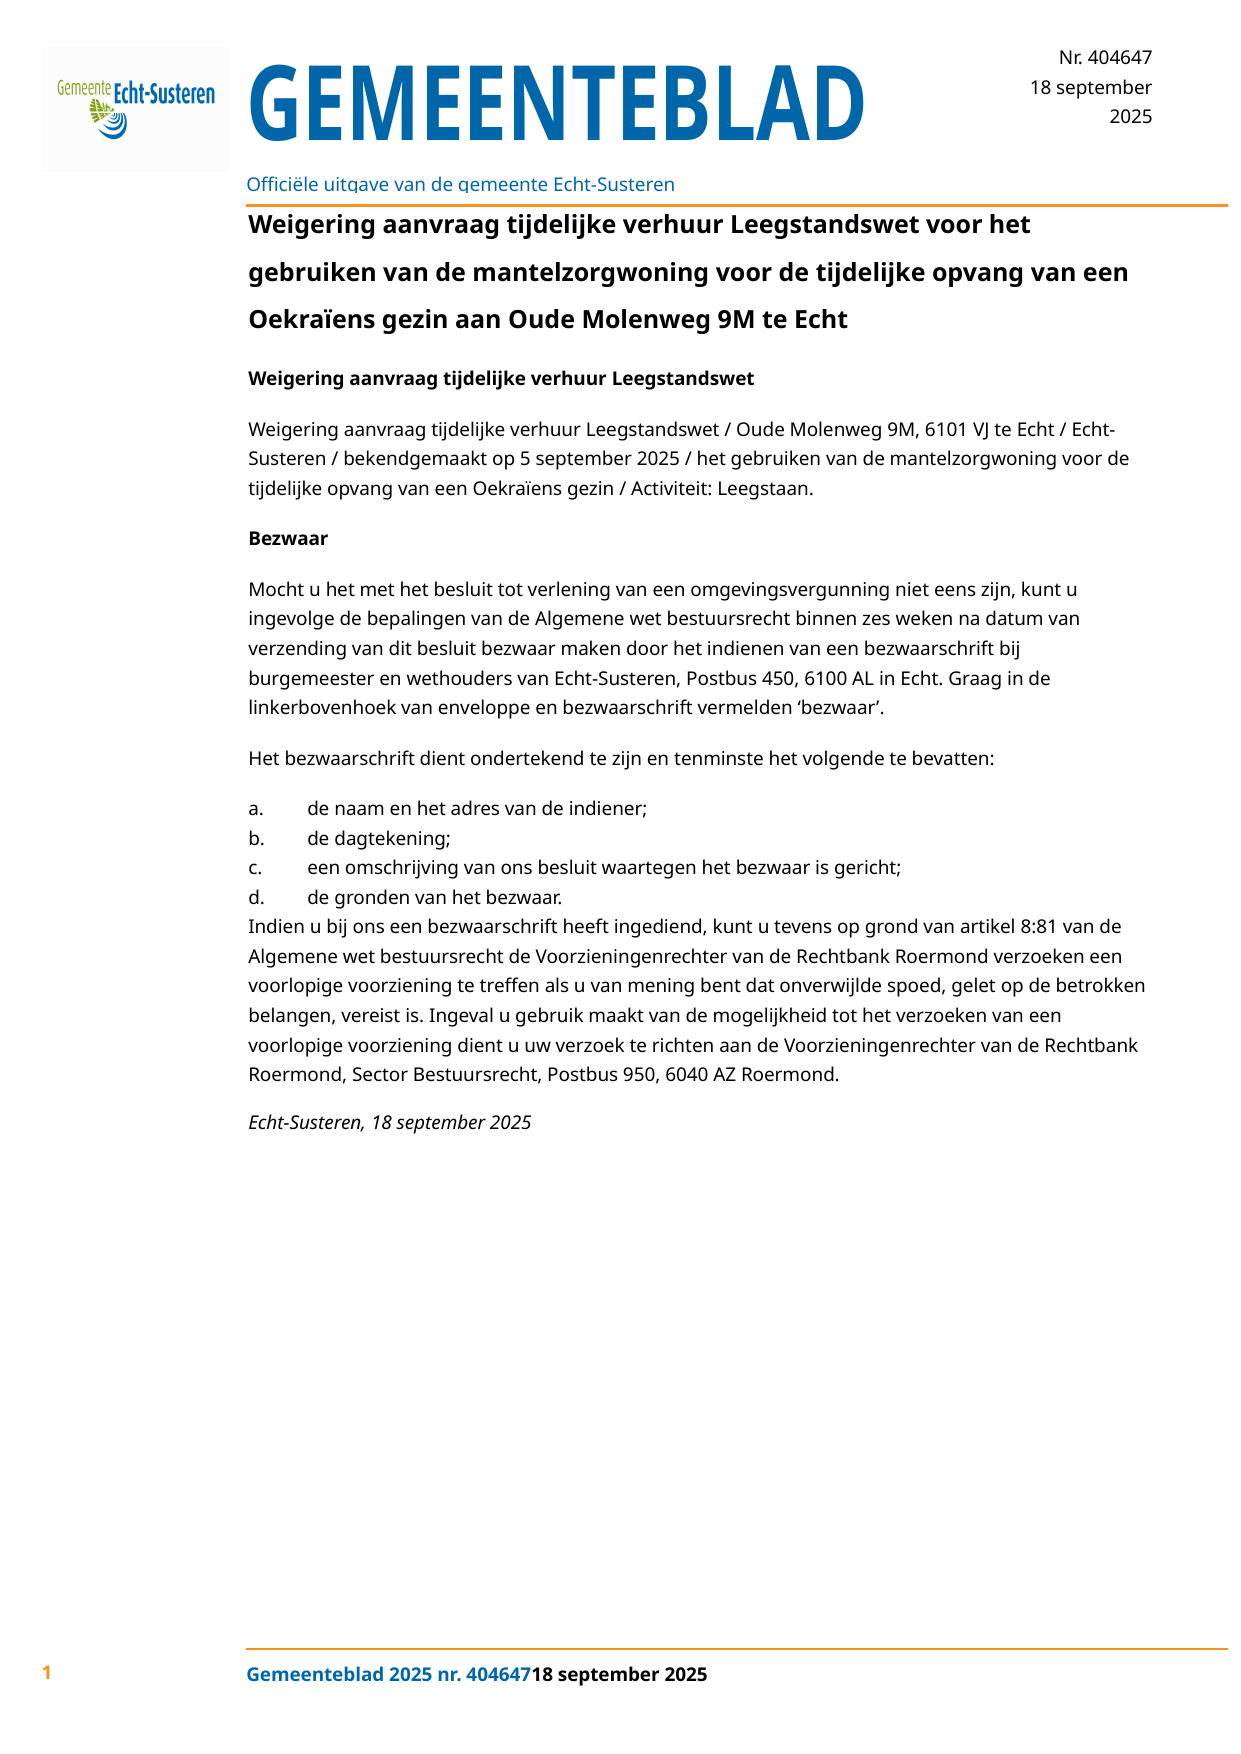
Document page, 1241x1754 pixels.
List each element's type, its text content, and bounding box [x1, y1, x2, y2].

text Weigering aanvraag tijdelijke verhuur Leegstandswet voor het gebruiken van de mantelzorgwoning voor de tijdelijke opvang van een Oekraïens gezin aan Oude Molenweg 9M te Echt [248, 207, 1152, 336]
text Bezwaar [248, 526, 1152, 551]
text Het bezwaarschrift dient ondertekend te zijn en tenminste het volgende te bevatten: [248, 745, 1152, 770]
list de dagtekening; [248, 825, 1152, 850]
text Weigering aanvraag tijdelijke verhuur Leegstandswet / Oude Molenweg 9M, 6101 VJ te Echt / Echt-Susteren / bekendgemaakt op 5 september 2025 / het gebruiken van de mantelzorgwoning voor de tijdelijke opvang van een Oekraïens gezin / Activiteit: Leegstaan. [248, 416, 1152, 501]
text Weigering aanvraag tijdelijke verhuur Leegstandswet [248, 366, 1152, 391]
list de gronden van het bezwaar. [248, 884, 1152, 909]
picture [41, 47, 231, 172]
text Mocht u het met het besluit tot verlening van een omgevingsvergunning niet eens zijn, kunt u ingevolge de bepalingen van de Algemene wet bestuursrecht binnen zes weken na datum van verzending van dit besluit bezwaar maken door het indienen van een bezwaarschrift bij burgemeester en wethouders van Echt-Susteren, Postbus 450, 6100 AL in Echt. Graag in de linkerbovenhoek van enveloppe en bezwaarschrift vermelden ‘bezwaar’. [248, 576, 1152, 720]
list een omschrijving van ons besluit waartegen het bezwaar is gericht; [248, 854, 1152, 880]
text Echt-Susteren, 18 september 2025 [248, 1109, 1152, 1135]
text Indien u bij ons een bezwaarschrift heeft ingediend, kunt u tevens op grond van artikel 8:81 van de Algemene wet bestuursrecht de Voorzieningenrechter van de Rechtbank Roermond verzoeken een voorlopige voorziening te treffen als u van mening bent dat onverwijlde spoed, gelet op de betrokken belangen, vereist is. Ingeval u gebruik maakt van de mogelijkheid tot het verzoeken van een voorlopige voorziening dient u uw verzoek te richten aan de Voorzieningenrechter van de Rechtbank Roermond, Sector Bestuursrecht, Postbus 950, 6040 AZ Roermond. [248, 913, 1152, 1087]
list de naam en het adres van de indiener; [248, 795, 1152, 821]
